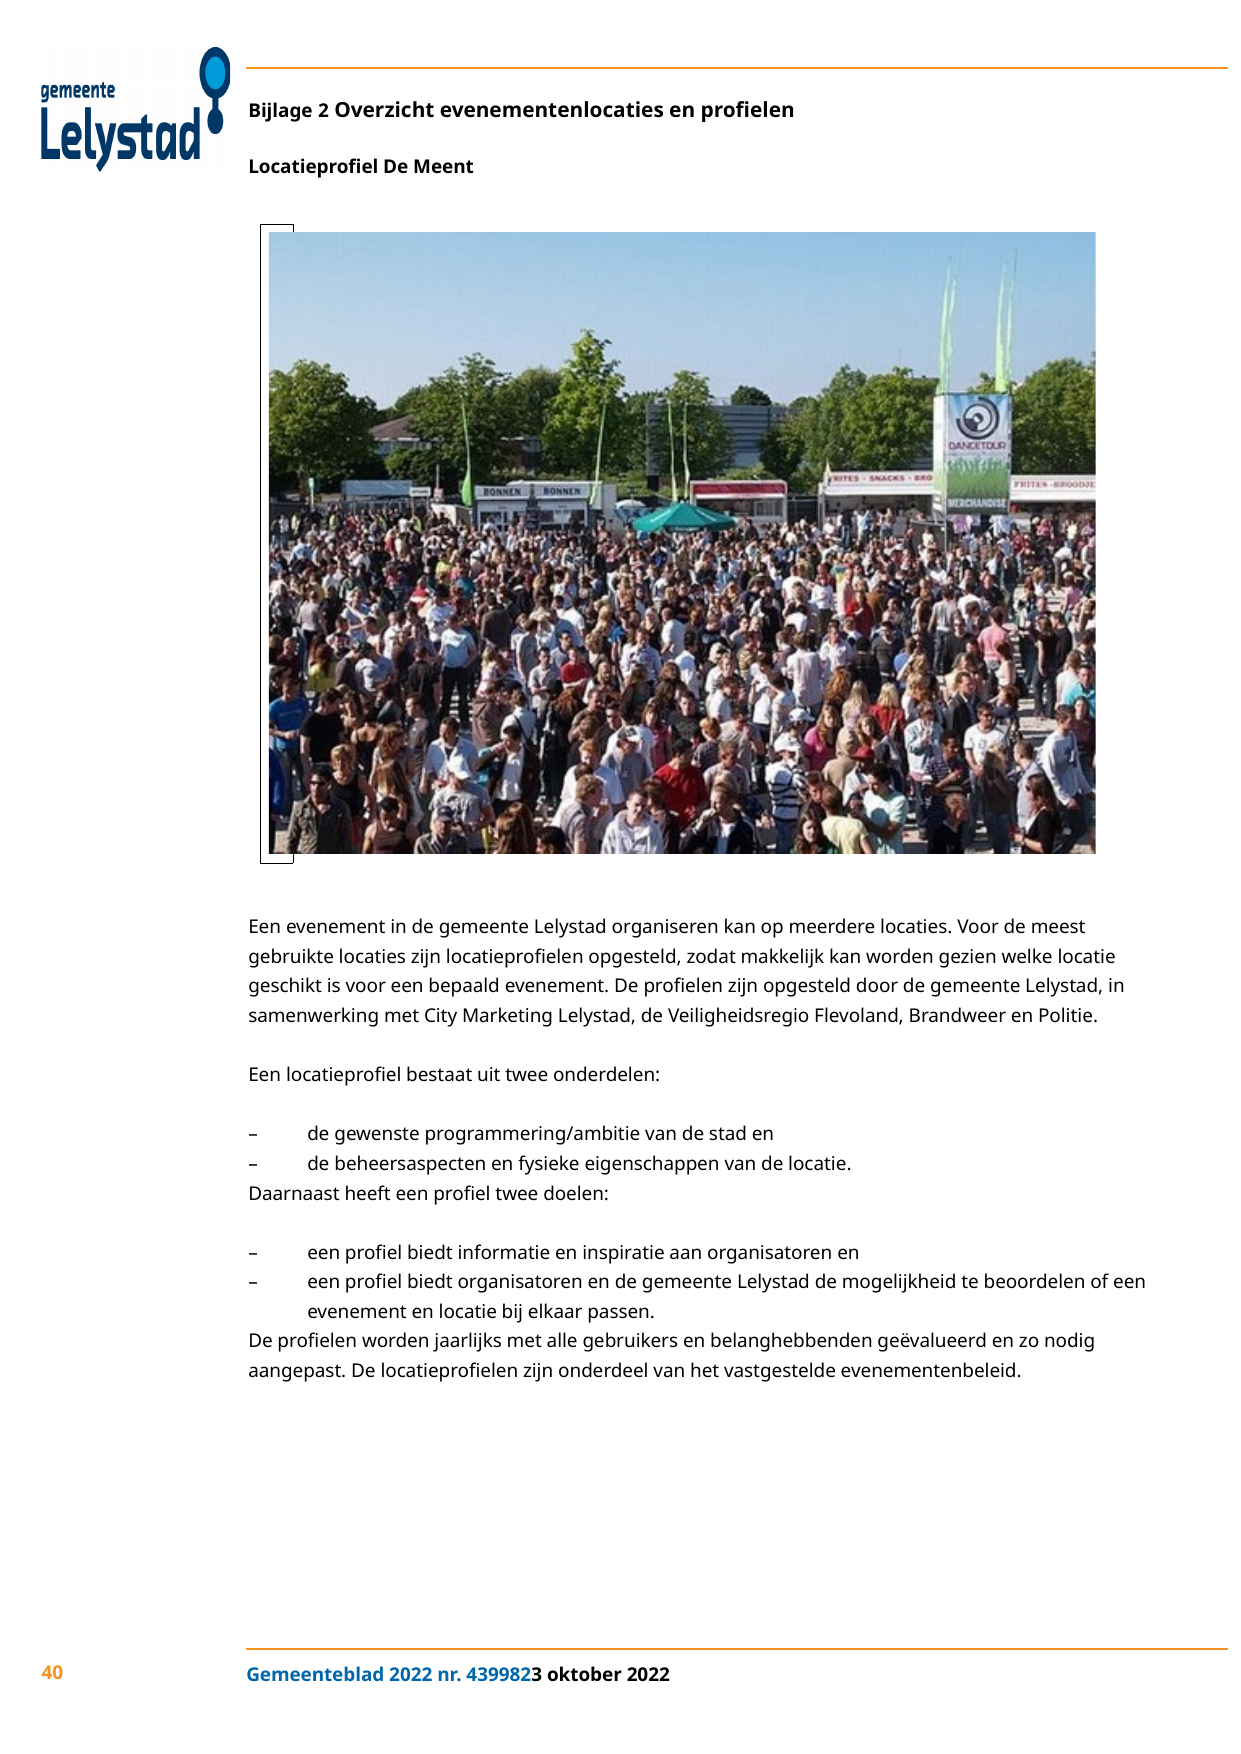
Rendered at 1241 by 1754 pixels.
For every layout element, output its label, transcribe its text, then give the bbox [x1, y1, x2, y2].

list de beheersaspecten en fysieke eigenschappen van de locatie. [248, 1150, 1152, 1176]
text Bijlage 2 Overzicht evenementenlocaties en profielen [248, 95, 1152, 123]
text Een evenement in de gemeente Lelystad organiseren kan op meerdere locaties. Voor de meest gebruikte locaties zijn locatieprofielen opgesteld, zodat makkelijk kan worden gezien welke locatie geschikt is voor een bepaald evenement. De profielen zijn opgesteld door de gemeente Lelystad, in samenwerking met City Marketing Lelystad, de Veiligheidsregio Flevoland, Brandweer en Politie. [248, 913, 1152, 1028]
picture [41, 47, 231, 172]
list een profiel biedt organisatoren en de gemeente Lelystad de mogelijkheid te beoordelen of een evenement en locatie bij elkaar passen. [248, 1268, 1152, 1324]
text Daarnaast heeft een profiel twee doelen: [248, 1180, 1152, 1205]
text Een locatieprofiel bestaat uit twee onderdelen: [248, 1061, 1152, 1087]
list een profiel biedt informatie en inspiratie aan organisatoren en [248, 1239, 1152, 1264]
picture [268, 232, 1096, 854]
text Locatieprofiel De Meent [248, 153, 1152, 179]
text De profielen worden jaarlijks met alle gebruikers en belanghebbenden geëvalueerd en zo nodig aangepast. De locatieprofielen zijn onderdeel van het vastgestelde evenementenbeleid. [248, 1328, 1152, 1383]
list de gewenste programmering/ambitie van de stad en [248, 1121, 1152, 1146]
